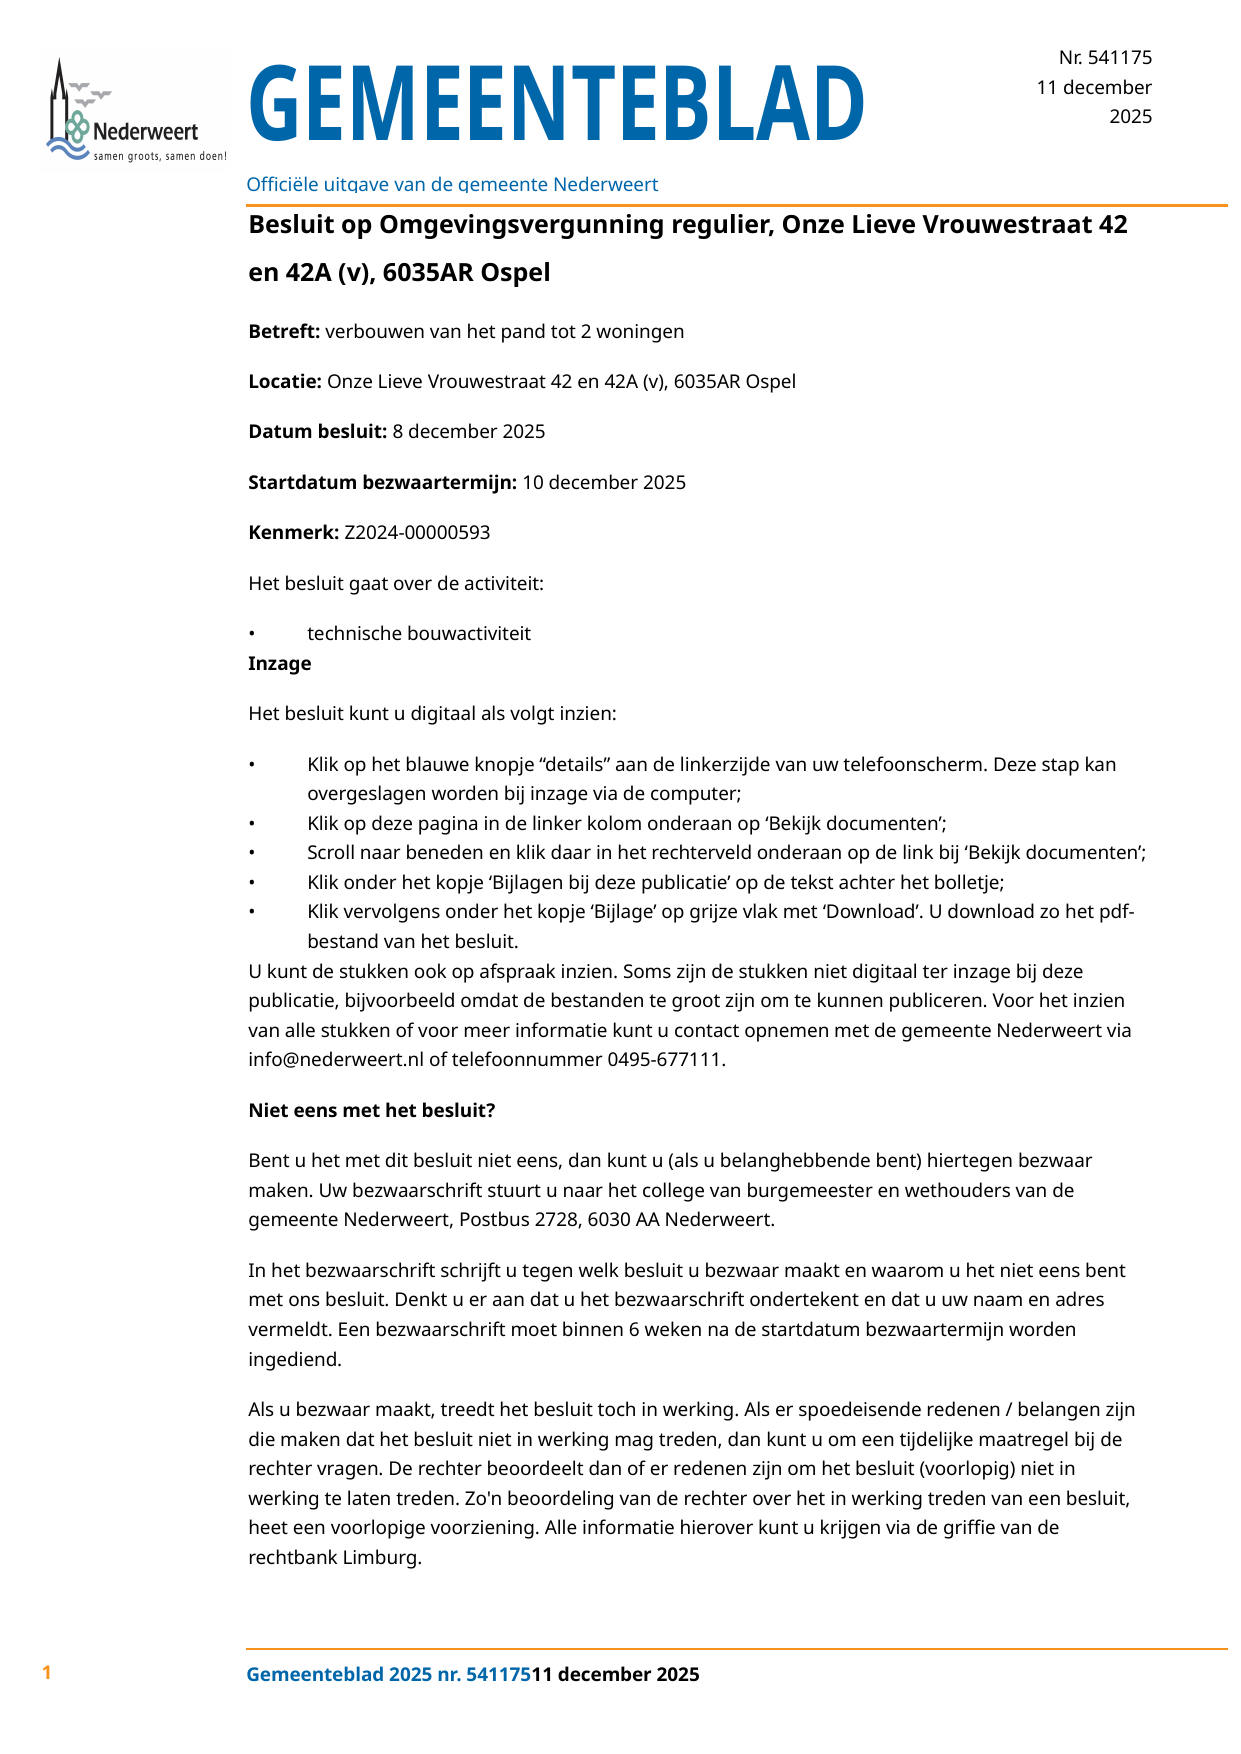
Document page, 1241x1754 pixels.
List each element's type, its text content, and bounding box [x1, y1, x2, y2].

list Klik op deze pagina in de linker kolom onderaan op ‘Bekijk documenten’; [248, 810, 1152, 836]
list Klik onder het kopje ‘Bijlagen bij deze publicatie’ op de tekst achter het bolletje; [248, 869, 1152, 895]
list technische bouwactiviteit [248, 620, 1152, 646]
text Startdatum bezwaartermijn: 10 december 2025 [248, 469, 1152, 495]
text In het bezwaarschrift schrijft u tegen welk besluit u bezwaar maakt en waarom u het niet eens bent met ons besluit. Denkt u er aan dat u het bezwaarschrift ondertekent en dat u uw naam en adres vermeldt. Een bezwaarschrift moet binnen 6 weken na de startdatum bezwaartermijn worden ingediend. [248, 1257, 1152, 1372]
text U kunt de stukken ook op afspraak inzien. Soms zijn de stukken niet digitaal ter inzage bij deze publicatie, bijvoorbeeld omdat de bestanden te groot zijn om te kunnen publiceren. Voor het inzien van alle stukken of voor meer informatie kunt u contact opnemen met de gemeente Nederweert via info@nederweert.nl of telefoonnummer 0495-677111. [248, 958, 1152, 1072]
picture [41, 47, 231, 172]
text Het besluit kunt u digitaal als volgt inzien: [248, 700, 1152, 726]
text Kenmerk: Z2024-00000593 [248, 519, 1152, 545]
text Besluit op Omgevingsvergunning regulier, Onze Lieve Vrouwestraat 42 en 42A (v), 6035AR Ospel [248, 207, 1152, 288]
list Klik op het blauwe knopje “details” aan de linkerzijde van uw telefoonscherm. Deze stap kan overgeslagen worden bij inzage via de computer; [248, 751, 1152, 806]
text Locatie: Onze Lieve Vrouwestraat 42 en 42A (v), 6035AR Ospel [248, 368, 1152, 394]
text Bent u het met dit besluit niet eens, dan kunt u (als u belanghebbende bent) hiertegen bezwaar maken. Uw bezwaarschrift stuurt u naar het college van burgemeester en wethouders van de gemeente Nederweert, Postbus 2728, 6030 AA Nederweert. [248, 1147, 1152, 1232]
text Datum besluit: 8 december 2025 [248, 419, 1152, 444]
text Niet eens met het besluit? [248, 1097, 1152, 1123]
list Scroll naar beneden en klik daar in het rechterveld onderaan op de link bij ‘Bekijk documenten’; [248, 839, 1152, 865]
text Inzage [248, 650, 1152, 676]
text Als u bezwaar maakt, treedt het besluit toch in werking. Als er spoedeisende redenen / belangen zijn die maken dat het besluit niet in werking mag treden, dan kunt u om een tijdelijke maatregel bij de rechter vragen. De rechter beoordeelt dan of er redenen zijn om het besluit (voorlopig) niet in werking te laten treden. Zo'n beoordeling van de rechter over het in werking treden van een besluit, heet een voorlopige voorziening. Alle informatie hierover kunt u krijgen via de griffie van de rechtbank Limburg. [248, 1396, 1152, 1570]
text Het besluit gaat over de activiteit: [248, 570, 1152, 596]
text Betreft: verbouwen van het pand tot 2 woningen [248, 318, 1152, 344]
list Klik vervolgens onder het kopje ‘Bijlage’ op grijze vlak met ‘Download’. U download zo het pdf-bestand van het besluit. [248, 899, 1152, 954]
